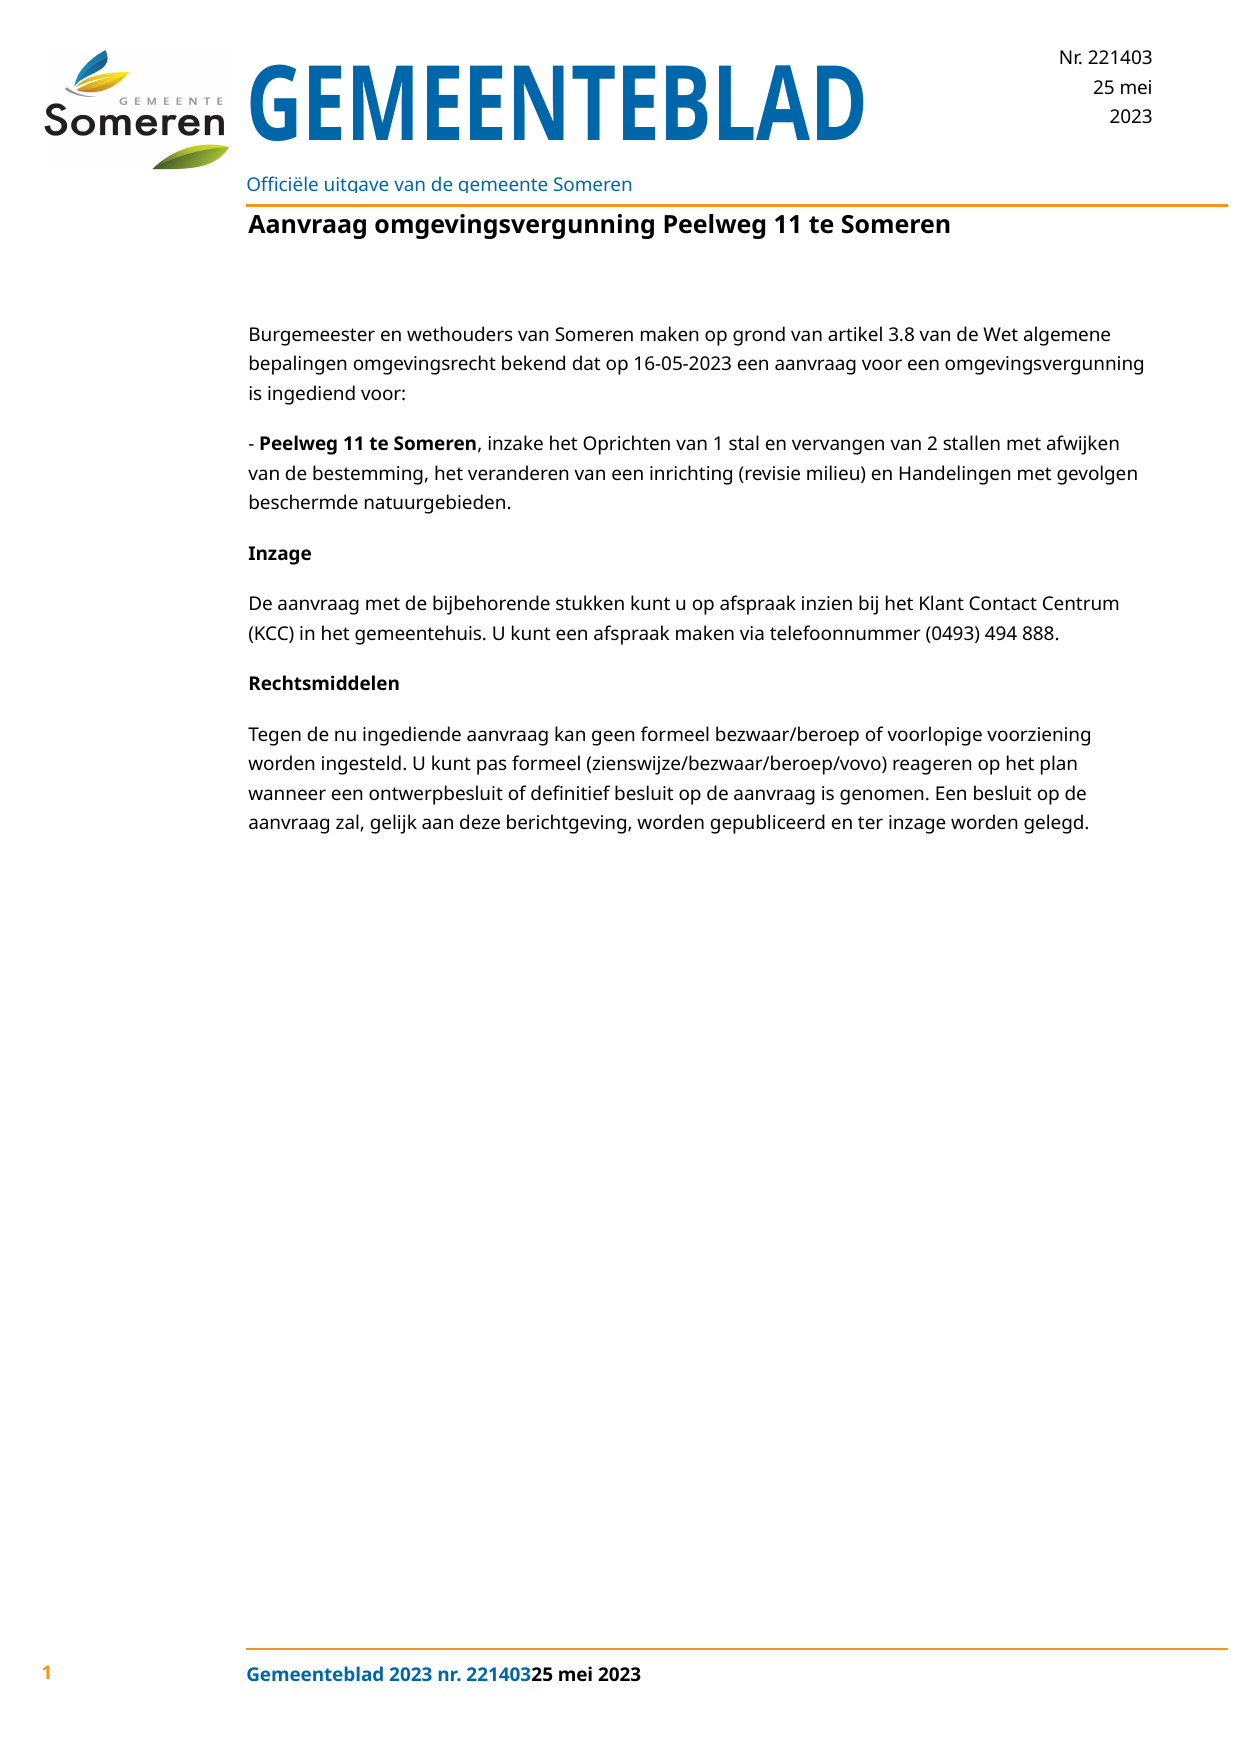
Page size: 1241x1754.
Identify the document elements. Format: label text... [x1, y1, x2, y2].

text De aanvraag met de bijbehorende stukken kunt u op afspraak inzien bij het Klant Contact Centrum (KCC) in het gemeentehuis. U kunt een afspraak maken via telefoonnummer (0493) 494 888. [248, 590, 1152, 646]
picture [41, 47, 231, 172]
text Tegen de nu ingediende aanvraag kan geen formeel bezwaar/beroep of voorlopige voorziening worden ingesteld. U kunt pas formeel (zienswijze/bezwaar/beroep/vovo) reageren op het plan wanneer een ontwerpbesluit of definitief besluit op de aanvraag is genomen. Een besluit op de aanvraag zal, gelijk aan deze berichtgeving, worden gepubliceerd en ter inzage worden gelegd. [248, 721, 1152, 835]
text Inzage [248, 540, 1152, 566]
text Burgemeester en wethouders van Someren maken op grond van artikel 3.8 van de Wet algemene bepalingen omgevingsrecht bekend dat op 16-05-2023 een aanvraag voor een omgevingsvergunning is ingediend voor: [248, 321, 1152, 406]
text Aanvraag omgevingsvergunning Peelweg 11 te Someren [248, 207, 1152, 241]
text Rechtsmiddelen [248, 670, 1152, 696]
text - Peelweg 11 te Someren, inzake het Oprichten van 1 stal en vervangen van 2 stallen met afwijken van de bestemming, het veranderen van een inrichting (revisie milieu) en Handelingen met gevolgen beschermde natuurgebieden. [248, 430, 1152, 515]
